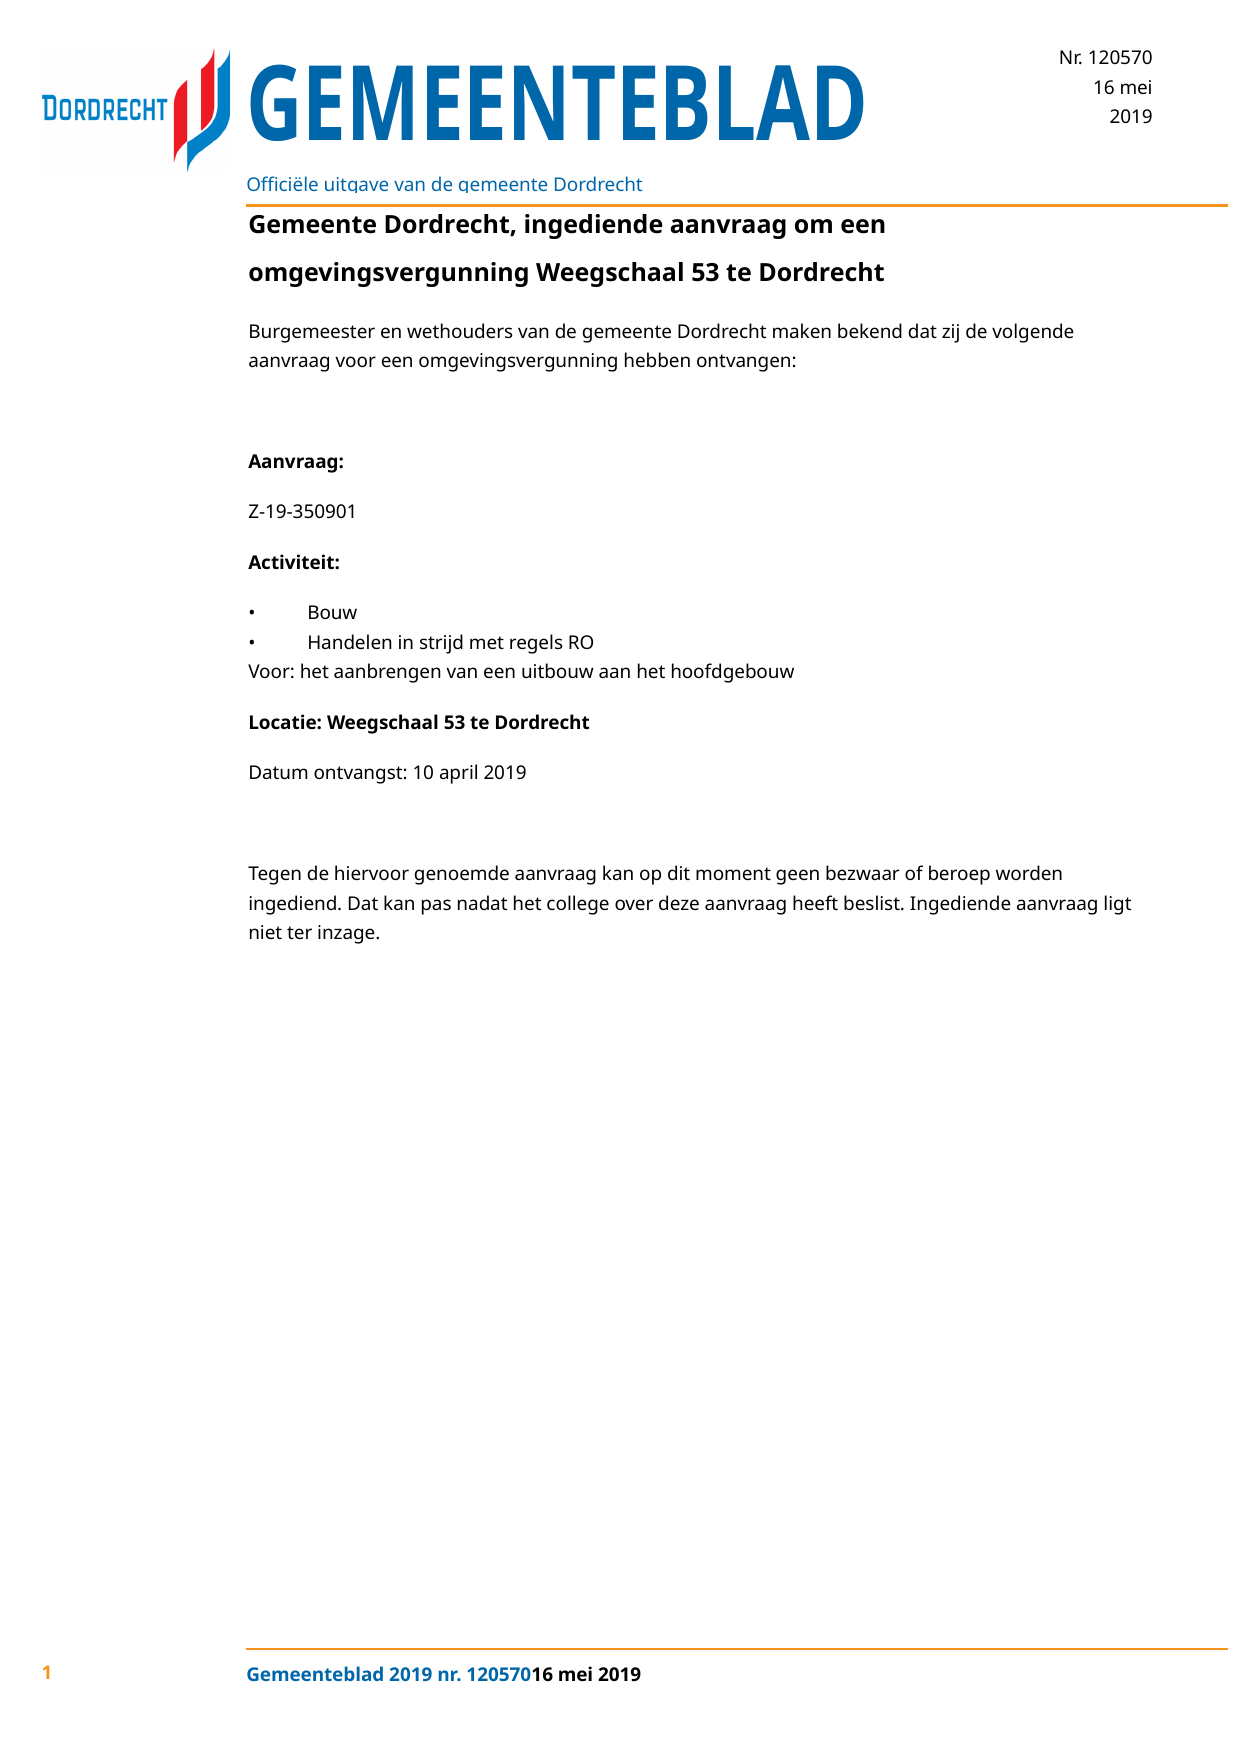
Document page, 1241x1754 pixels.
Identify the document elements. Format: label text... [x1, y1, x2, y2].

text Locatie: Weegschaal 53 te Dordrecht [248, 709, 1152, 735]
text Datum ontvangst: 10 april 2019 [248, 759, 1152, 785]
text Z-19-350901 [248, 499, 1152, 524]
list Handelen in strijd met regels RO [248, 629, 1152, 655]
text Gemeente Dordrecht, ingediende aanvraag om een omgevingsvergunning Weegschaal 53 te Dordrecht [248, 207, 1152, 288]
text Tegen de hiervoor genoemde aanvraag kan op dit moment geen bezwaar of beroep worden ingediend. Dat kan pas nadat het college over deze aanvraag heeft beslist. Ingediende aanvraag ligt niet ter inzage. [248, 860, 1152, 945]
picture [41, 47, 231, 172]
list Bouw [248, 599, 1152, 625]
text Aanvraag: [248, 448, 1152, 474]
text Burgemeester en wethouders van de gemeente Dordrecht maken bekend dat zij de volgende aanvraag voor een omgevingsvergunning hebben ontvangen: [248, 318, 1152, 373]
text Voor: het aanbrengen van een uitbouw aan het hoofdgebouw [248, 659, 1152, 684]
text Activiteit: [248, 549, 1152, 575]
